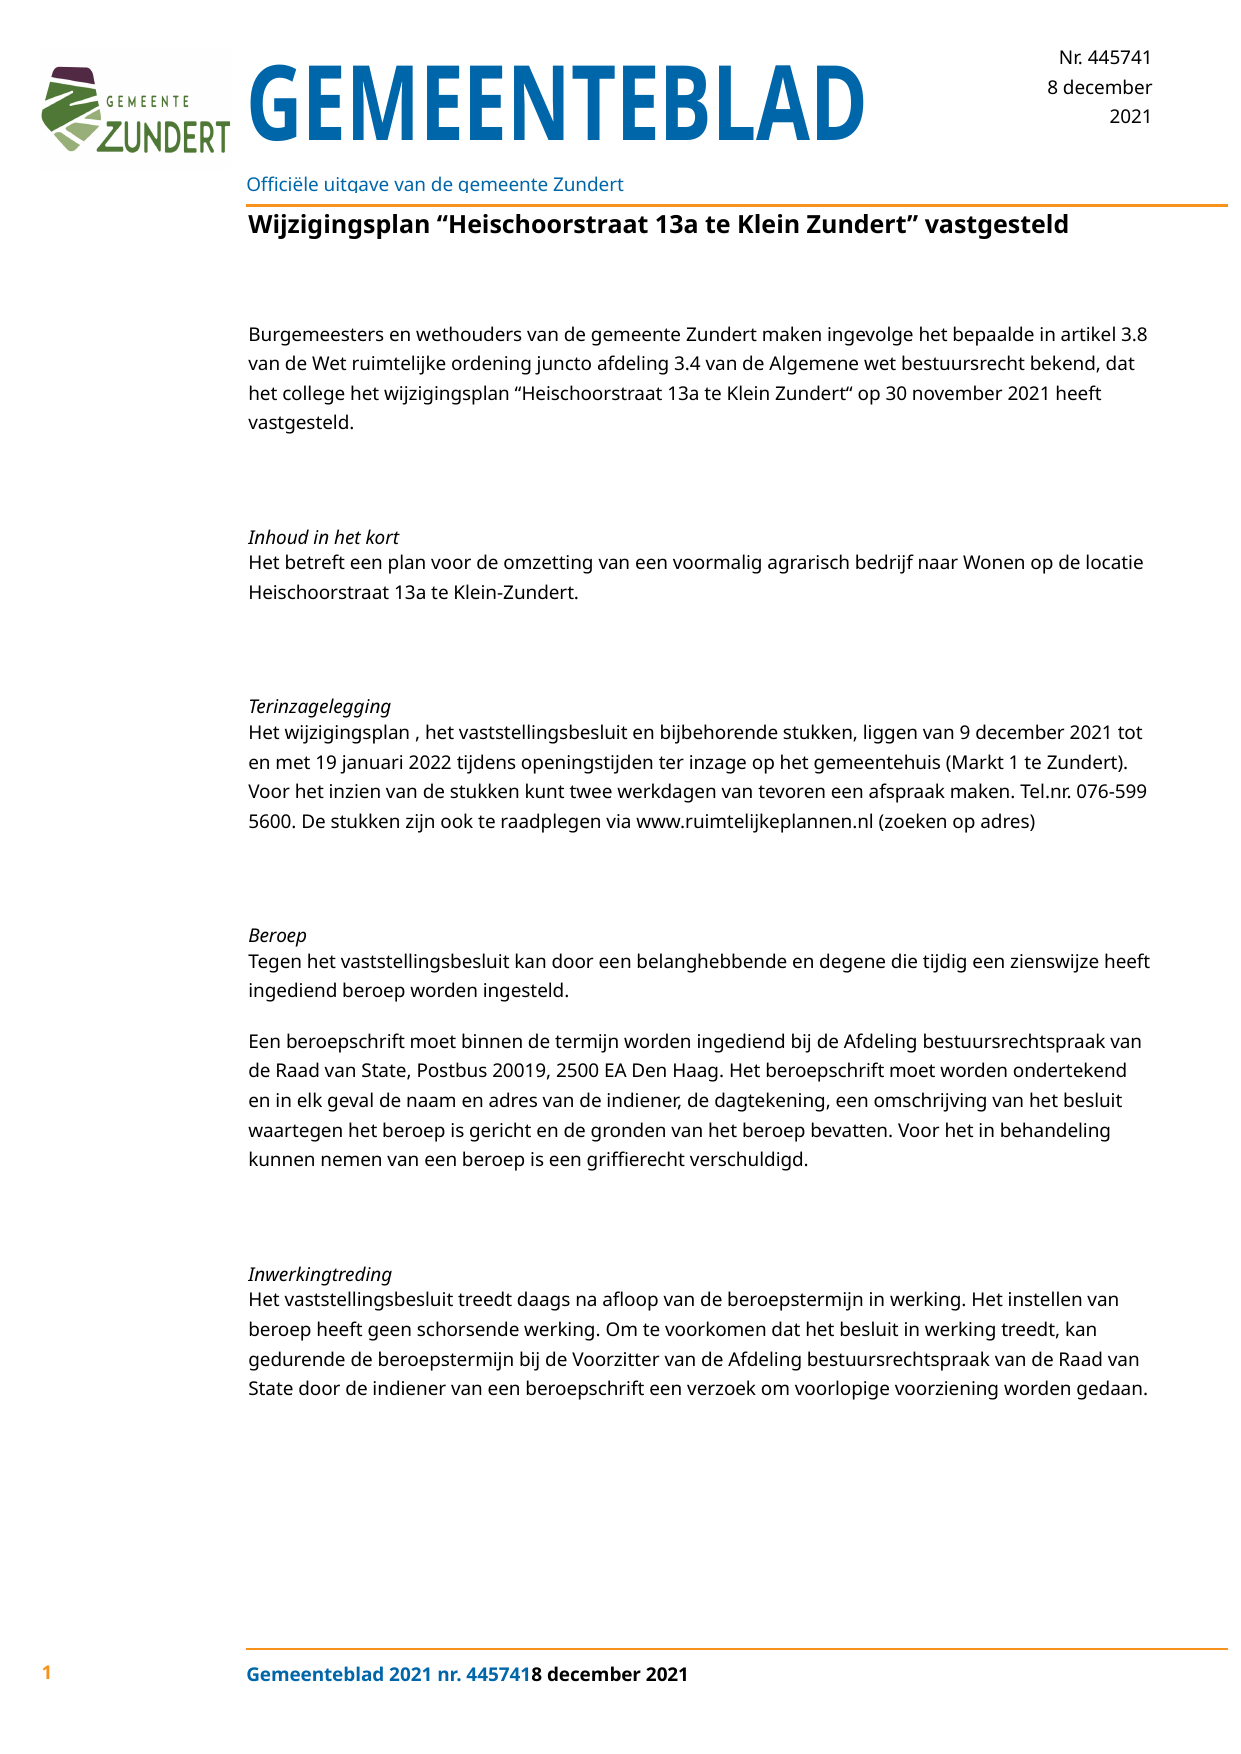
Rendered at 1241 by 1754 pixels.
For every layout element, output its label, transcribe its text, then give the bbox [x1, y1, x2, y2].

text Inhoud in het kort [248, 524, 1152, 549]
text Beroep [248, 922, 1152, 948]
text Burgemeesters en wethouders van de gemeente Zundert maken ingevolge het bepaalde in artikel 3.8 van de Wet ruimtelijke ordening juncto afdeling 3.4 van de Algemene wet bestuursrecht bekend, dat het college het wijzigingsplan “Heischoorstraat 13a te Klein Zundert“ op 30 november 2021 heeft vastgesteld. [248, 321, 1152, 435]
text Tegen het vaststellingsbesluit kan door een belanghebbende en degene die tijdig een zienswijze heeft ingediend beroep worden ingesteld. [248, 948, 1152, 1003]
text Het betreft een plan voor de omzetting van een voormalig agrarisch bedrijf naar Wonen op de locatie Heischoorstraat 13a te Klein-Zundert. [248, 549, 1152, 605]
picture [41, 47, 231, 172]
text Inwerkingtreding [248, 1261, 1152, 1287]
text Een beroepschrift moet binnen de termijn worden ingediend bij de Afdeling bestuursrechtspraak van de Raad van State, Postbus 20019, 2500 EA Den Haag. Het beroepschrift moet worden ondertekend en in elk geval de naam en adres van de indiener, de dagtekening, een omschrijving van het besluit waartegen het beroep is gericht en de gronden van het beroep bevatten. Voor het in behandeling kunnen nemen van een beroep is een griffierecht verschuldigd. [248, 1028, 1152, 1172]
text Wijzigingsplan “Heischoorstraat 13a te Klein Zundert” vastgesteld [248, 207, 1152, 241]
text Terinzagelegging [248, 693, 1152, 719]
text Het vaststellingsbesluit treedt daags na afloop van de beroepstermijn in werking. Het instellen van beroep heeft geen schorsende werking. Om te voorkomen dat het besluit in werking treedt, kan gedurende de beroepstermijn bij de Voorzitter van de Afdeling bestuursrechtspraak van de Raad van State door de indiener van een beroepschrift een verzoek om voorlopige voorziening worden gedaan. [248, 1287, 1152, 1401]
text Het wijzigingsplan , het vaststellingsbesluit en bijbehorende stukken, liggen van 9 december 2021 tot en met 19 januari 2022 tijdens openingstijden ter inzage op het gemeentehuis (Markt 1 te Zundert). Voor het inzien van de stukken kunt twee werkdagen van tevoren een afspraak maken. Tel.nr. 076-599 5600. De stukken zijn ook te raadplegen via www.ruimtelijkeplannen.nl (zoeken op adres) [248, 719, 1152, 834]
